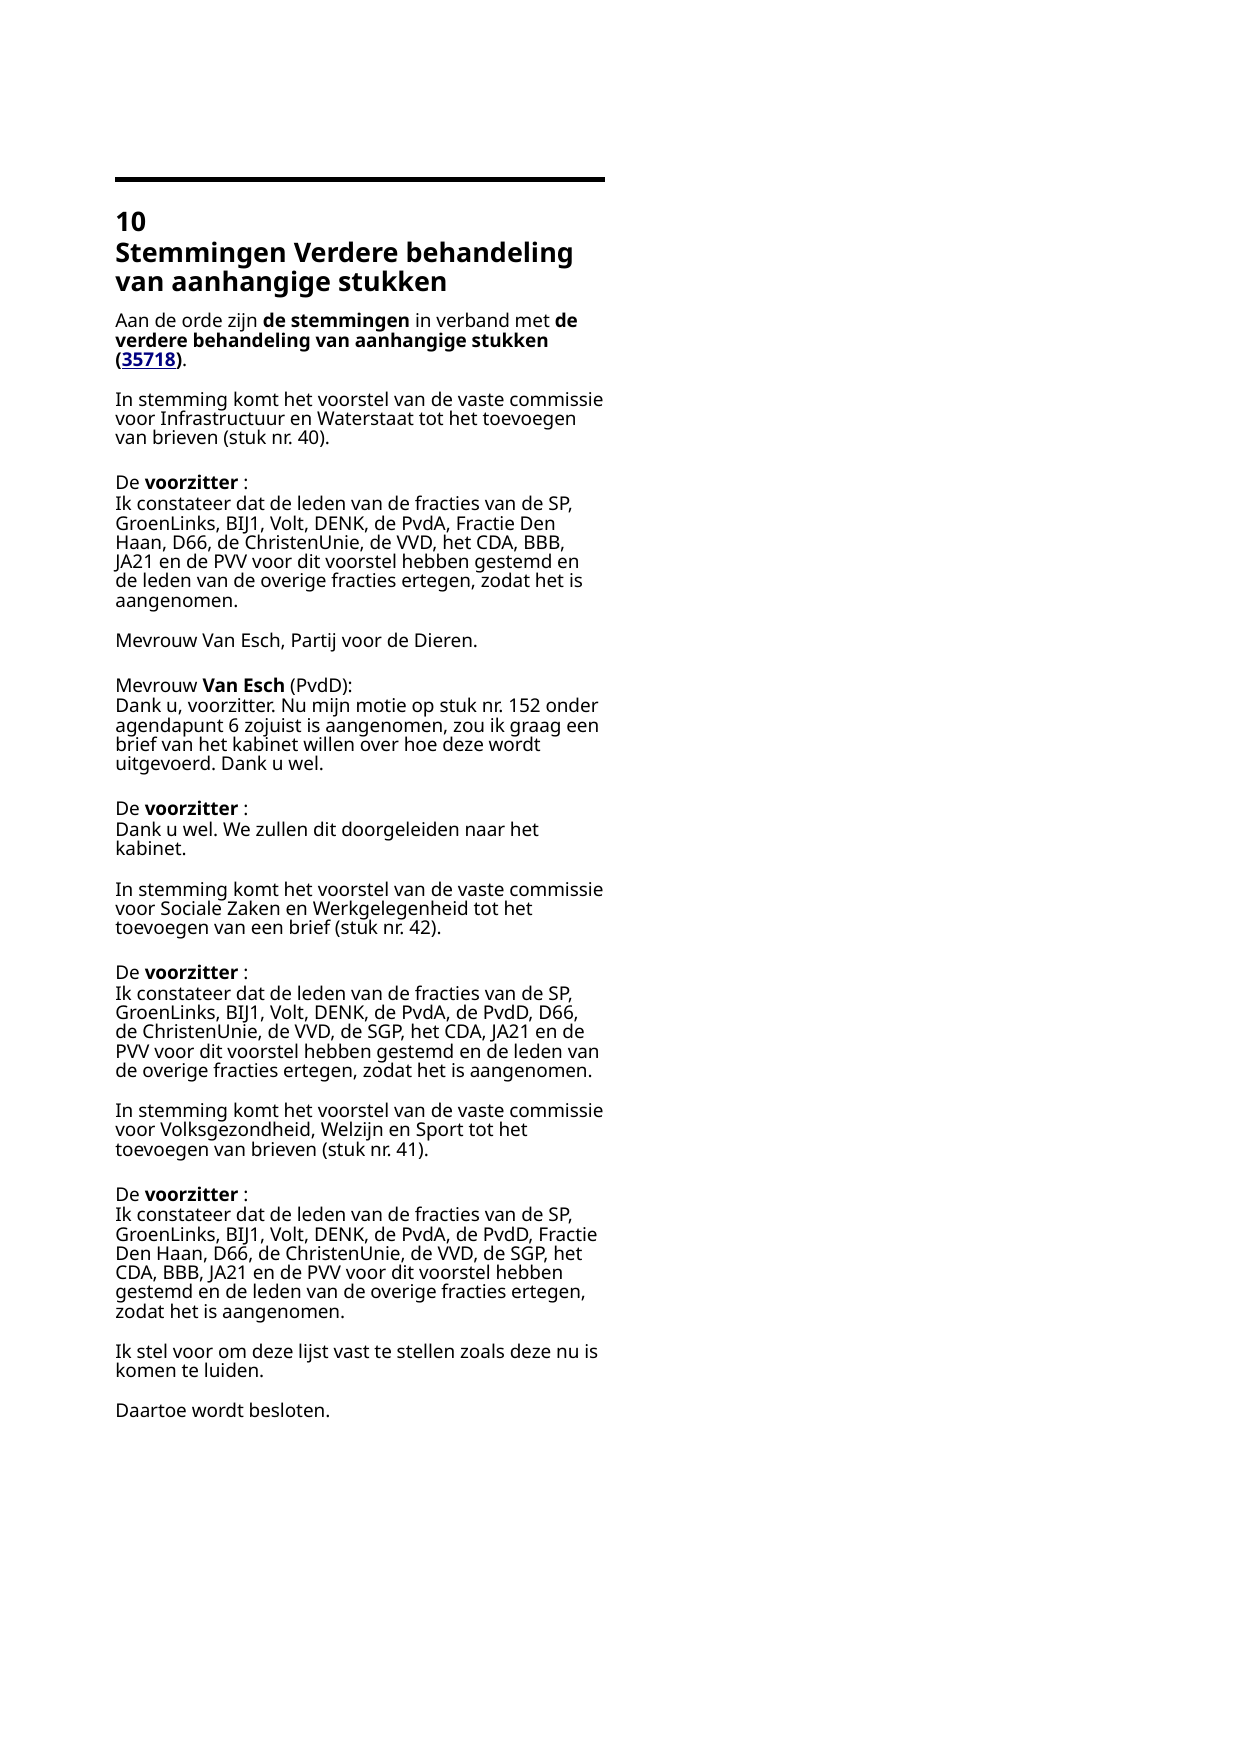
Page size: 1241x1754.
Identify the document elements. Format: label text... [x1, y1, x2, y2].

text In stemming komt het voorstel van de vaste commissie voor Sociale Zaken en Werkgelegenheid tot het toevoegen van een brief (stuk nr. 42). [115, 881, 605, 938]
text Stemmingen Verdere behandeling van aanhangige stukken [115, 239, 605, 312]
text Dank u wel. We zullen dit doorgeleiden naar het kabinet. [115, 821, 605, 860]
text De voorzitter : [115, 1181, 605, 1206]
text De voorzitter : [115, 959, 605, 985]
text In stemming komt het voorstel van de vaste commissie voor Infrastructuur en Waterstaat tot het toevoegen van brieven (stuk nr. 40). [115, 391, 605, 449]
text Aan de orde zijn de stemmingen in verband met de verdere behandeling van aanhangige stukken (35718). [115, 312, 605, 370]
text 10 [115, 203, 605, 239]
text Ik constateer dat de leden van de fracties van de SP, GroenLinks, BIJ1, Volt, DENK, de PvdA, Fractie Den Haan, D66, de ChristenUnie, de VVD, het CDA, BBB, JA21 en de PVV voor dit voorstel hebben gestemd en de leden van de overige fracties ertegen, zodat het is aangenomen. [115, 495, 605, 611]
text In stemming komt het voorstel van de vaste commissie voor Volksgezondheid, Welzijn en Sport tot het toevoegen van brieven (stuk nr. 41). [115, 1102, 605, 1160]
text Dank u, voorzitter. Nu mijn motie op stuk nr. 152 onder agendapunt 6 zojuist is aangenomen, zou ik graag een brief van het kabinet willen over hoe deze wordt uitgevoerd. Dank u wel. [115, 697, 605, 774]
text Mevrouw Van Esch, Partij voor de Dieren. [115, 632, 605, 651]
text De voorzitter : [115, 469, 605, 495]
text Daartoe wordt besloten. [115, 1402, 605, 1422]
text Ik constateer dat de leden van de fracties van de SP, GroenLinks, BIJ1, Volt, DENK, de PvdA, de PvdD, Fractie Den Haan, D66, de ChristenUnie, de VVD, de SGP, het CDA, BBB, JA21 en de PVV voor dit voorstel hebben gestemd en de leden van de overige fracties ertegen, zodat het is aangenomen. [115, 1206, 605, 1322]
text De voorzitter : [115, 795, 605, 821]
text Ik constateer dat de leden van de fracties van de SP, GroenLinks, BIJ1, Volt, DENK, de PvdA, de PvdD, D66, de ChristenUnie, de VVD, de SGP, het CDA, JA21 en de PVV voor dit voorstel hebben gestemd en de leden van de overige fracties ertegen, zodat het is aangenomen. [115, 985, 605, 1081]
text Mevrouw Van Esch (PvdD): [115, 672, 605, 697]
text Ik stel voor om deze lijst vast te stellen zoals deze nu is komen te luiden. [115, 1343, 605, 1381]
